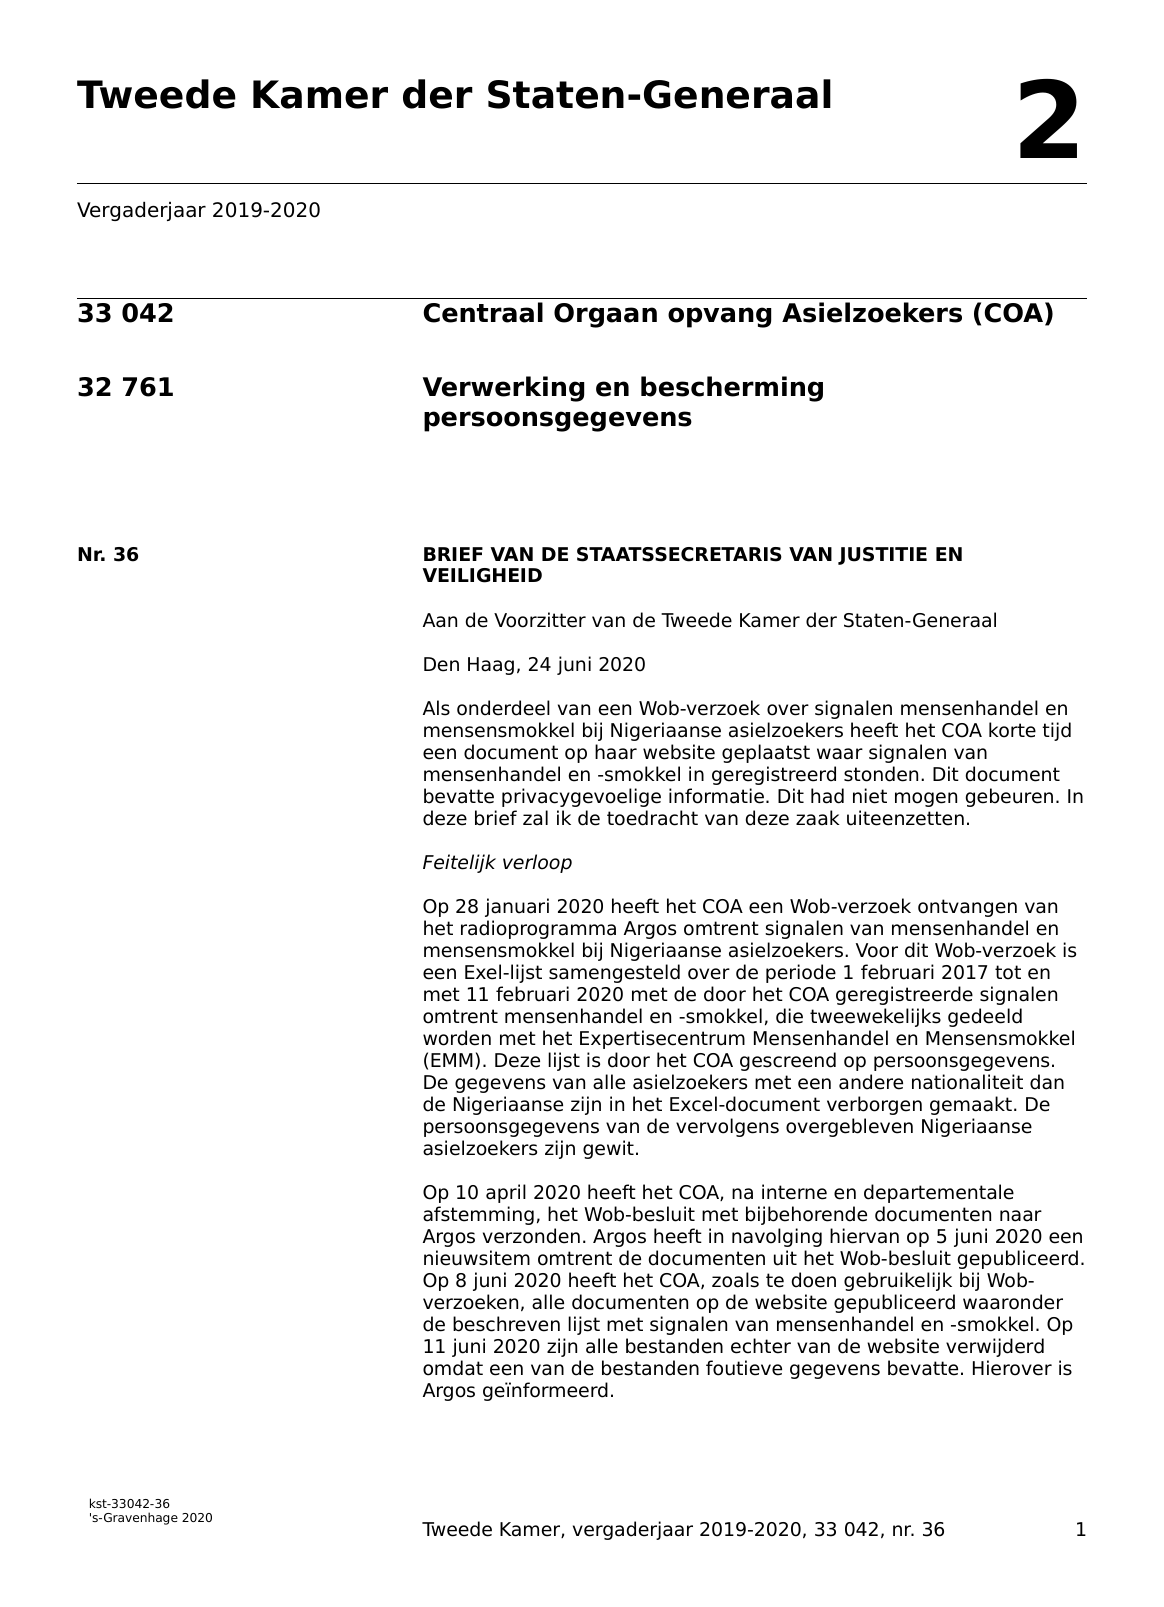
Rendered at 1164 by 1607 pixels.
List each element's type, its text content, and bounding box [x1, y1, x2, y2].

text Als onderdeel van een Wob-verzoek over signalen mensenhandel en mensensmokkel bij Nigeriaanse asielzoekers heeft het COA korte tijd een document op haar website geplaatst waar signalen van mensenhandel en -smokkel in geregistreerd stonden. Dit document bevatte privacygevoelige informatie. Dit had niet mogen gebeuren. In deze brief zal ik de toedracht van deze zaak uiteenzetten. [422, 698, 1087, 830]
table_cell Vergaderjaar 2019-2020 [77, 184, 1087, 298]
subtitle 32 761 Verwerking en bescherming persoonsgegevens [77, 373, 1087, 432]
text Op 28 januari 2020 heeft het COA een Wob-verzoek ontvangen van het radioprogramma Argos omtrent signalen van mensenhandel en mensensmokkel bij Nigeriaanse asielzoekers. Voor dit Wob-verzoek is een Exel-lijst samengesteld over de periode 1 februari 2017 tot en met 11 februari 2020 met de door het COA geregistreerde signalen omtrent mensenhandel en -smokkel, die tweewekelijks gedeeld worden met het Expertisecentrum Mensenhandel en Mensensmokkel (EMM). Deze lijst is door het COA gescreend op persoonsgegevens. De gegevens van alle asielzoekers met een andere nationaliteit dan de Nigeriaanse zijn in het Excel-document verborgen gemaakt. De persoonsgegevens van de vervolgens overgebleven Nigeriaanse asielzoekers zijn gewit. [422, 896, 1087, 1160]
subtitle 33 042 Centraal Orgaan opvang Asielzoekers (COA) [77, 299, 1087, 329]
text kst-33042-36 [88, 1497, 323, 1511]
subtitle Nr. 36 BRIEF VAN DE STAATSSECRETARIS VAN JUSTITIE EN VEILIGHEID [77, 543, 1087, 587]
table_header Tweede Kamer der Staten-Generaal [77, 59, 886, 183]
table_header 2 [886, 59, 1087, 183]
text Op 10 april 2020 heeft het COA, na interne en departementale afstemming, het Wob-besluit met bijbehorende documenten naar Argos verzonden. Argos heeft in navolging hiervan op 5 juni 2020 een nieuwsitem omtrent de documenten uit het Wob-besluit gepubliceerd. Op 8 juni 2020 heeft het COA, zoals te doen gebruikelijk bij Wob-verzoeken, alle documenten op de website gepubliceerd waaronder de beschreven lijst met signalen van mensenhandel en -smokkel. Op 11 juni 2020 zijn alle bestanden echter van de website verwijderd omdat een van de bestanden foutieve gegevens bevatte. Hierover is Argos geïnformeerd. [422, 1182, 1087, 1402]
text Aan de Voorzitter van de Tweede Kamer der Staten-Generaal [422, 609, 1087, 632]
text Den Haag, 24 juni 2020 [422, 654, 1087, 676]
text 's-Gravenhage 2020 [88, 1511, 323, 1525]
subtitle Feitelijk verloop [422, 852, 1087, 874]
